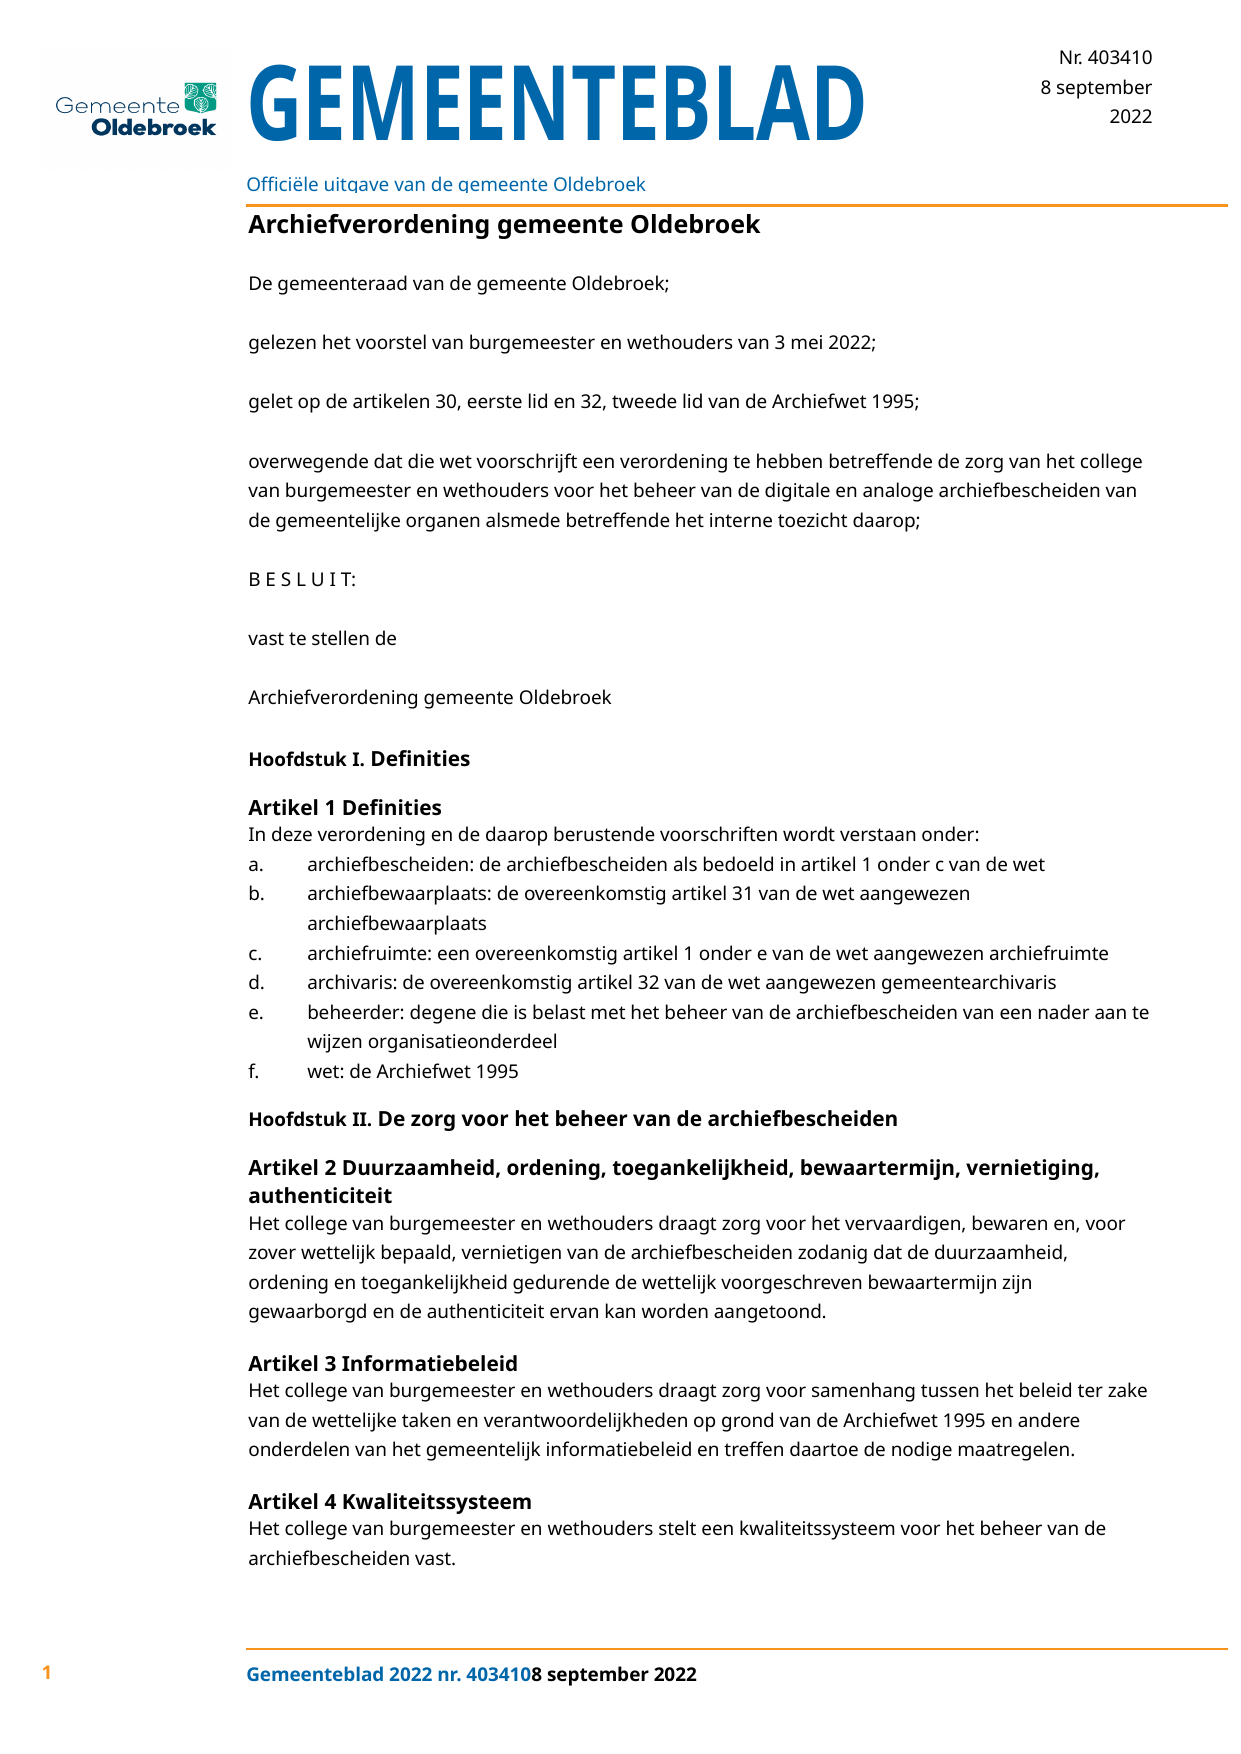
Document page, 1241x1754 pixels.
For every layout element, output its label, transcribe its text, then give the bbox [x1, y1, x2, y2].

picture [41, 47, 231, 172]
text Artikel 4 Kwaliteitssysteem [248, 1487, 1152, 1515]
text B E S L U I T: [248, 566, 1152, 592]
text Archiefverordening gemeente Oldebroek [248, 684, 1152, 710]
text In deze verordening en de daarop berustende voorschriften wordt verstaan onder: [248, 821, 1152, 847]
text Artikel 1 Definities [248, 793, 1152, 821]
text Hoofdstuk II. De zorg voor het beheer van de archiefbescheiden [248, 1104, 1152, 1132]
list beheerder: degene die is belast met het beheer van de archiefbescheiden van een nader aan te wijzen organisatieonderdeel [248, 999, 1152, 1054]
text vast te stellen de [248, 625, 1152, 651]
list archiefruimte: een overeenkomstig artikel 1 onder e van de wet aangewezen archiefruimte [248, 940, 1152, 965]
text Archiefverordening gemeente Oldebroek [248, 207, 1152, 241]
text Het college van burgemeester en wethouders stelt een kwaliteitssysteem voor het beheer van de archiefbescheiden vast. [248, 1515, 1152, 1571]
text gelet op de artikelen 30, eerste lid en 32, tweede lid van de Archiefwet 1995; [248, 389, 1152, 414]
text Het college van burgemeester en wethouders draagt zorg voor samenhang tussen het beleid ter zake van de wettelijke taken en verantwoordelijkheden op grond van de Archiefwet 1995 en andere onderdelen van het gemeentelijk informatiebeleid en treffen daartoe de nodige maatregelen. [248, 1377, 1152, 1462]
text Artikel 3 Informatiebeleid [248, 1349, 1152, 1377]
text De gemeenteraad van de gemeente Oldebroek; [248, 270, 1152, 296]
text Hoofdstuk I. Definities [248, 744, 1152, 772]
list archiefbescheiden: de archiefbescheiden als bedoeld in artikel 1 onder c van de wet [248, 851, 1152, 877]
list archiefbewaarplaats: de overeenkomstig artikel 31 van de wet aangewezen archiefbewaarplaats [248, 881, 1152, 936]
text Het college van burgemeester en wethouders draagt zorg voor het vervaardigen, bewaren en, voor zover wettelijk bepaald, vernietigen van de archiefbescheiden zodanig dat de duurzaamheid, ordening en toegankelijkheid gedurende de wettelijk voorgeschreven bewaartermijn zijn gewaarborgd en de authenticiteit ervan kan worden aangetoond. [248, 1210, 1152, 1324]
text gelezen het voorstel van burgemeester en wethouders van 3 mei 2022; [248, 329, 1152, 355]
text overwegende dat die wet voorschrijft een verordening te hebben betreffende de zorg van het college van burgemeester en wethouders voor het beheer van de digitale en analoge archiefbescheiden van de gemeentelijke organen alsmede betreffende het interne toezicht daarop; [248, 448, 1152, 533]
list archivaris: de overeenkomstig artikel 32 van de wet aangewezen gemeentearchivaris [248, 969, 1152, 995]
text Artikel 2 Duurzaamheid, ordening, toegankelijkheid, bewaartermijn, vernietiging, authenticiteit [248, 1153, 1152, 1210]
list wet: de Archiefwet 1995 [248, 1058, 1152, 1084]
